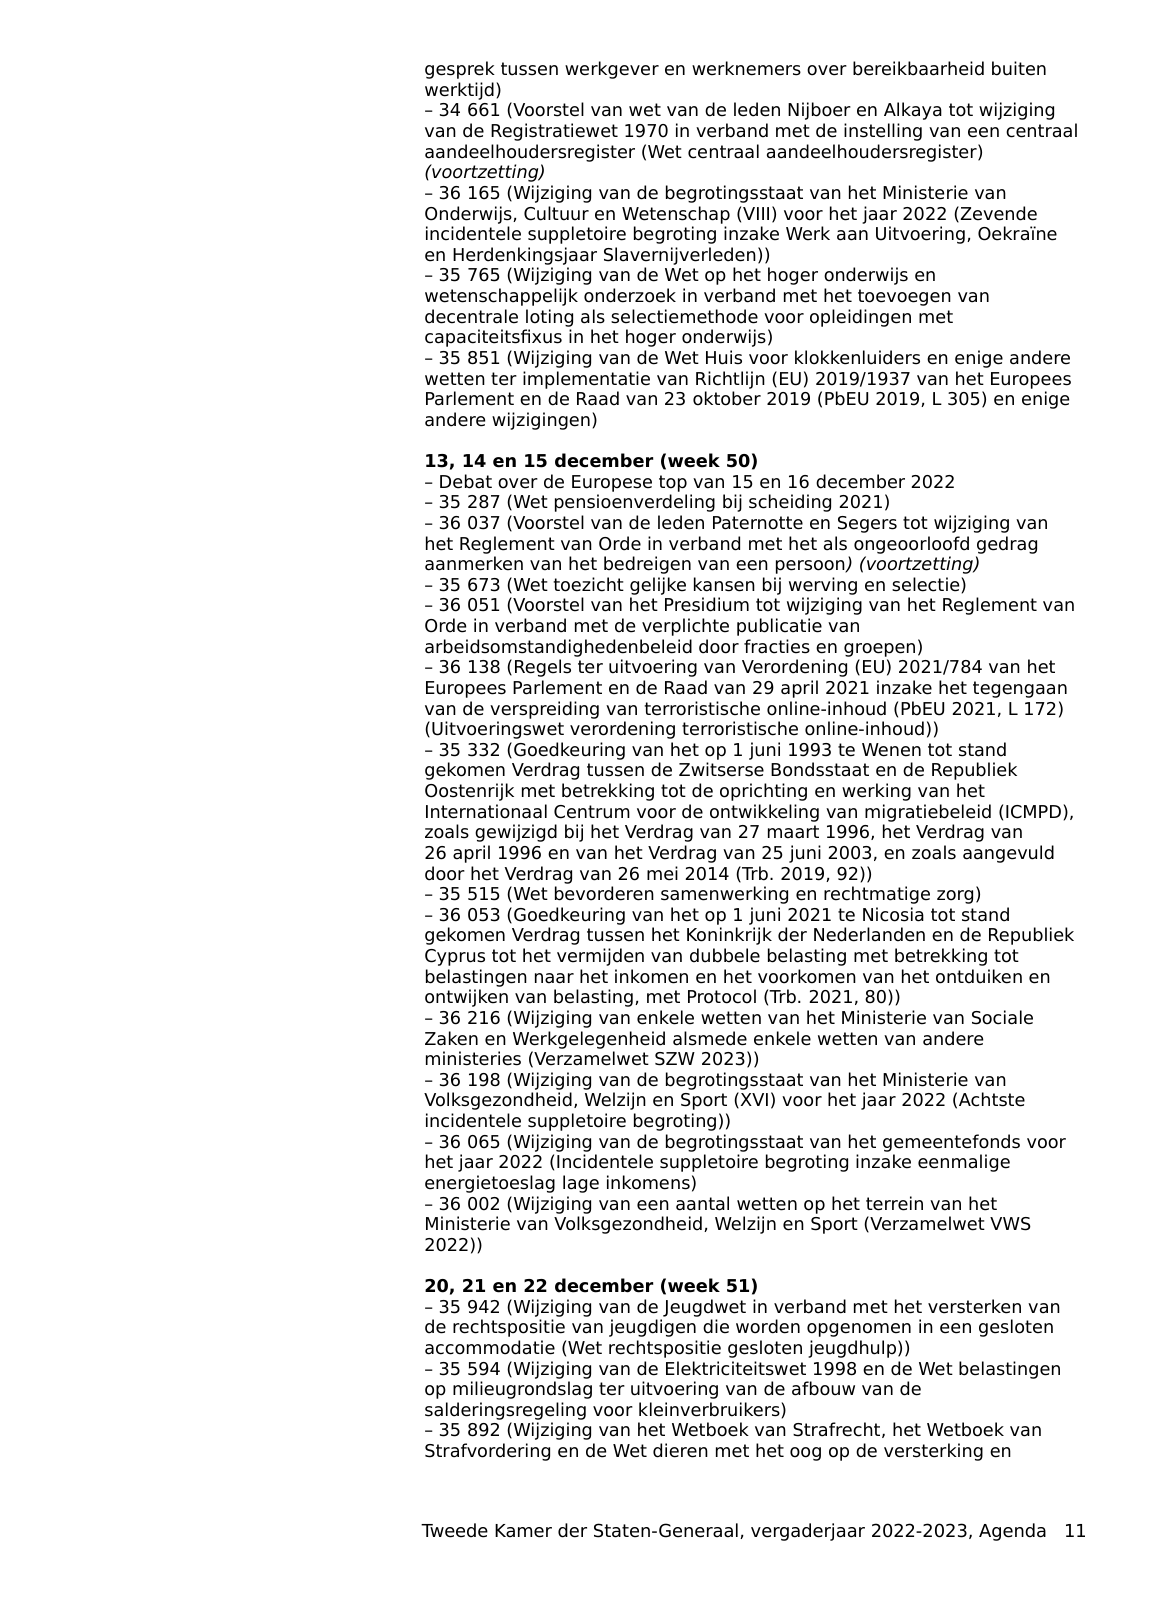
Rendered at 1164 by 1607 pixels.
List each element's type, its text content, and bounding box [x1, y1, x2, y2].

table_cell [401, 1420, 418, 1462]
table_cell [401, 740, 418, 884]
table_cell – 36 002 (Wijziging van een aantal wetten op het terrein van het Ministerie van Volksgezondheid, Welzijn en Sport (Verzamelwet VWS 2022)) [418, 1194, 1087, 1255]
table_cell [401, 59, 418, 100]
table_cell [401, 1359, 418, 1420]
table_cell [401, 1008, 418, 1070]
table_cell [401, 884, 418, 905]
table_cell [401, 265, 418, 348]
table_cell – 35 594 (Wijziging van de Elektriciteitswet 1998 en de Wet belastingen op milieugrondslag ter uitvoering van de afbouw van de salderingsregeling voor kleinverbruikers) [418, 1359, 1087, 1420]
table_cell – 35 673 (Wet toezicht gelijke kansen bij werving en selectie) [418, 575, 1087, 595]
table_cell [401, 1255, 418, 1276]
table_cell – 36 051 (Voorstel van het Presidium tot wijziging van het Reglement van Orde in verband met de verplichte publicatie van arbeidsomstandighedenbeleid door fracties en groepen) [418, 595, 1087, 657]
table_cell [77, 575, 401, 595]
table_cell [401, 905, 418, 1008]
table_cell [401, 492, 418, 513]
table_cell 13, 14 en 15 december (week 50) [418, 451, 1087, 472]
table_cell – Debat over de Europese top van 15 en 16 december 2022 [418, 472, 1087, 492]
table_cell [401, 657, 418, 740]
table_cell [401, 575, 418, 595]
table_cell – 36 198 (Wijziging van de begrotingsstaat van het Ministerie van Volksgezondheid, Welzijn en Sport (XVI) voor het jaar 2022 (Achtste incidentele suppletoire begroting)) [418, 1070, 1087, 1132]
table_cell [77, 265, 401, 348]
table_cell – 36 037 (Voorstel van de leden Paternotte en Segers tot wijziging van het Reglement van Orde in verband met het als ongeoorloofd gedrag aanmerken van het bedreigen van een persoon) (voortzetting) [418, 513, 1087, 575]
table_cell – 36 165 (Wijziging van de begrotingsstaat van het Ministerie van Onderwijs, Cultuur en Wetenschap (VIII) voor het jaar 2022 (Zevende incidentele suppletoire begroting inzake Werk aan Uitvoering, Oekraïne en Herdenkingsjaar Slavernijverleden)) [418, 183, 1087, 265]
table_cell [77, 183, 401, 265]
table_cell [77, 905, 401, 1008]
table_cell – 36 065 (Wijziging van de begrotingsstaat van het gemeentefonds voor het jaar 2022 (Incidentele suppletoire begroting inzake eenmalige energietoeslag lage inkomens) [418, 1132, 1087, 1193]
table_cell 20, 21 en 22 december (week 51) [418, 1276, 1087, 1297]
table_cell – 35 332 (Goedkeuring van het op 1 juni 1993 te Wenen tot stand gekomen Verdrag tussen de Zwitserse Bondsstaat en de Republiek Oostenrijk met betrekking tot de oprichting en werking van het Internationaal Centrum voor de ontwikkeling van migratiebeleid (ICMPD), zoals gewijzigd bij het Verdrag van 27 maart 1996, het Verdrag van 26 april 1996 en van het Verdrag van 25 juni 2003, en zoals aangevuld door het Verdrag van 26 mei 2014 (Trb. 2019, 92)) [418, 740, 1087, 884]
table_cell – 35 287 (Wet pensioenverdeling bij scheiding 2021) [418, 492, 1087, 513]
table_cell – 35 515 (Wet bevorderen samenwerking en rechtmatige zorg) [418, 884, 1087, 905]
table_cell [401, 1132, 418, 1193]
table_cell – 35 942 (Wijziging van de Jeugdwet in verband met het versterken van de rechtspositie van jeugdigen die worden opgenomen in een gesloten accommodatie (Wet rechtspositie gesloten jeugdhulp)) [418, 1297, 1087, 1358]
table_cell – 35 765 (Wijziging van de Wet op het hoger onderwijs en wetenschappelijk onderzoek in verband met het toevoegen van decentrale loting als selectiemethode voor opleidingen met capaciteitsfixus in het hoger onderwijs) [418, 265, 1087, 348]
table_cell [77, 472, 401, 492]
table_cell [401, 595, 418, 657]
table_cell [401, 100, 418, 183]
table_cell [77, 595, 401, 657]
table_cell [401, 472, 418, 492]
table_cell [77, 740, 401, 884]
table_cell [401, 1194, 418, 1255]
table_cell [77, 1297, 401, 1358]
table_cell [77, 1194, 401, 1255]
table_cell [77, 1070, 401, 1132]
table_cell [401, 183, 418, 265]
table_cell [77, 430, 401, 451]
table_cell gesprek tussen werkgever en werknemers over bereikbaarheid buiten werktijd) [418, 59, 1087, 100]
table_cell – 36 138 (Regels ter uitvoering van Verordening (EU) 2021/784 van het Europees Parlement en de Raad van 29 april 2021 inzake het tegengaan van de verspreiding van terroristische online-inhoud (PbEU 2021, L 172) (Uitvoeringswet verordening terroristische online-inhoud)) [418, 657, 1087, 740]
table_cell [401, 1070, 418, 1132]
table_cell [77, 1008, 401, 1070]
table_cell [401, 1276, 418, 1297]
table_cell [77, 513, 401, 575]
table_cell [77, 492, 401, 513]
table_cell [77, 884, 401, 905]
table_cell – 35 851 (Wijziging van de Wet Huis voor klokkenluiders en enige andere wetten ter implementatie van Richtlijn (EU) 2019/1937 van het Europees Parlement en de Raad van 23 oktober 2019 (PbEU 2019, L 305) en enige andere wijzigingen) [418, 348, 1087, 430]
table_cell [77, 1276, 401, 1297]
table_cell [77, 1255, 401, 1276]
table_cell [77, 348, 401, 430]
table_cell [401, 1297, 418, 1358]
table_cell [77, 100, 401, 183]
table_cell [401, 430, 418, 451]
table_cell [401, 451, 418, 472]
table_cell [77, 1132, 401, 1193]
table_cell – 36 053 (Goedkeuring van het op 1 juni 2021 te Nicosia tot stand gekomen Verdrag tussen het Koninkrijk der Nederlanden en de Republiek Cyprus tot het vermijden van dubbele belasting met betrekking tot belastingen naar het inkomen en het voorkomen van het ontduiken en ontwijken van belasting, met Protocol (Trb. 2021, 80)) [418, 905, 1087, 1008]
table_cell – 34 661 (Voorstel van wet van de leden Nijboer en Alkaya tot wijziging van de Registratiewet 1970 in verband met de instelling van een centraal aandeelhoudersregister (Wet centraal aandeelhoudersregister) (voortzetting) [418, 100, 1087, 183]
table_cell [418, 430, 1087, 451]
table_cell [77, 1359, 401, 1420]
table_cell – 36 216 (Wijziging van enkele wetten van het Ministerie van Sociale Zaken en Werkgelegenheid alsmede enkele wetten van andere ministeries (Verzamelwet SZW 2023)) [418, 1008, 1087, 1070]
table_cell – 35 892 (Wijziging van het Wetboek van Strafrecht, het Wetboek van Strafvordering en de Wet dieren met het oog op de versterking en [418, 1420, 1087, 1462]
table_cell [401, 513, 418, 575]
table_cell [77, 59, 401, 100]
table_cell [77, 451, 401, 472]
table_cell [77, 657, 401, 740]
table_cell [401, 348, 418, 430]
table_cell [77, 1420, 401, 1462]
table_cell [418, 1255, 1087, 1276]
